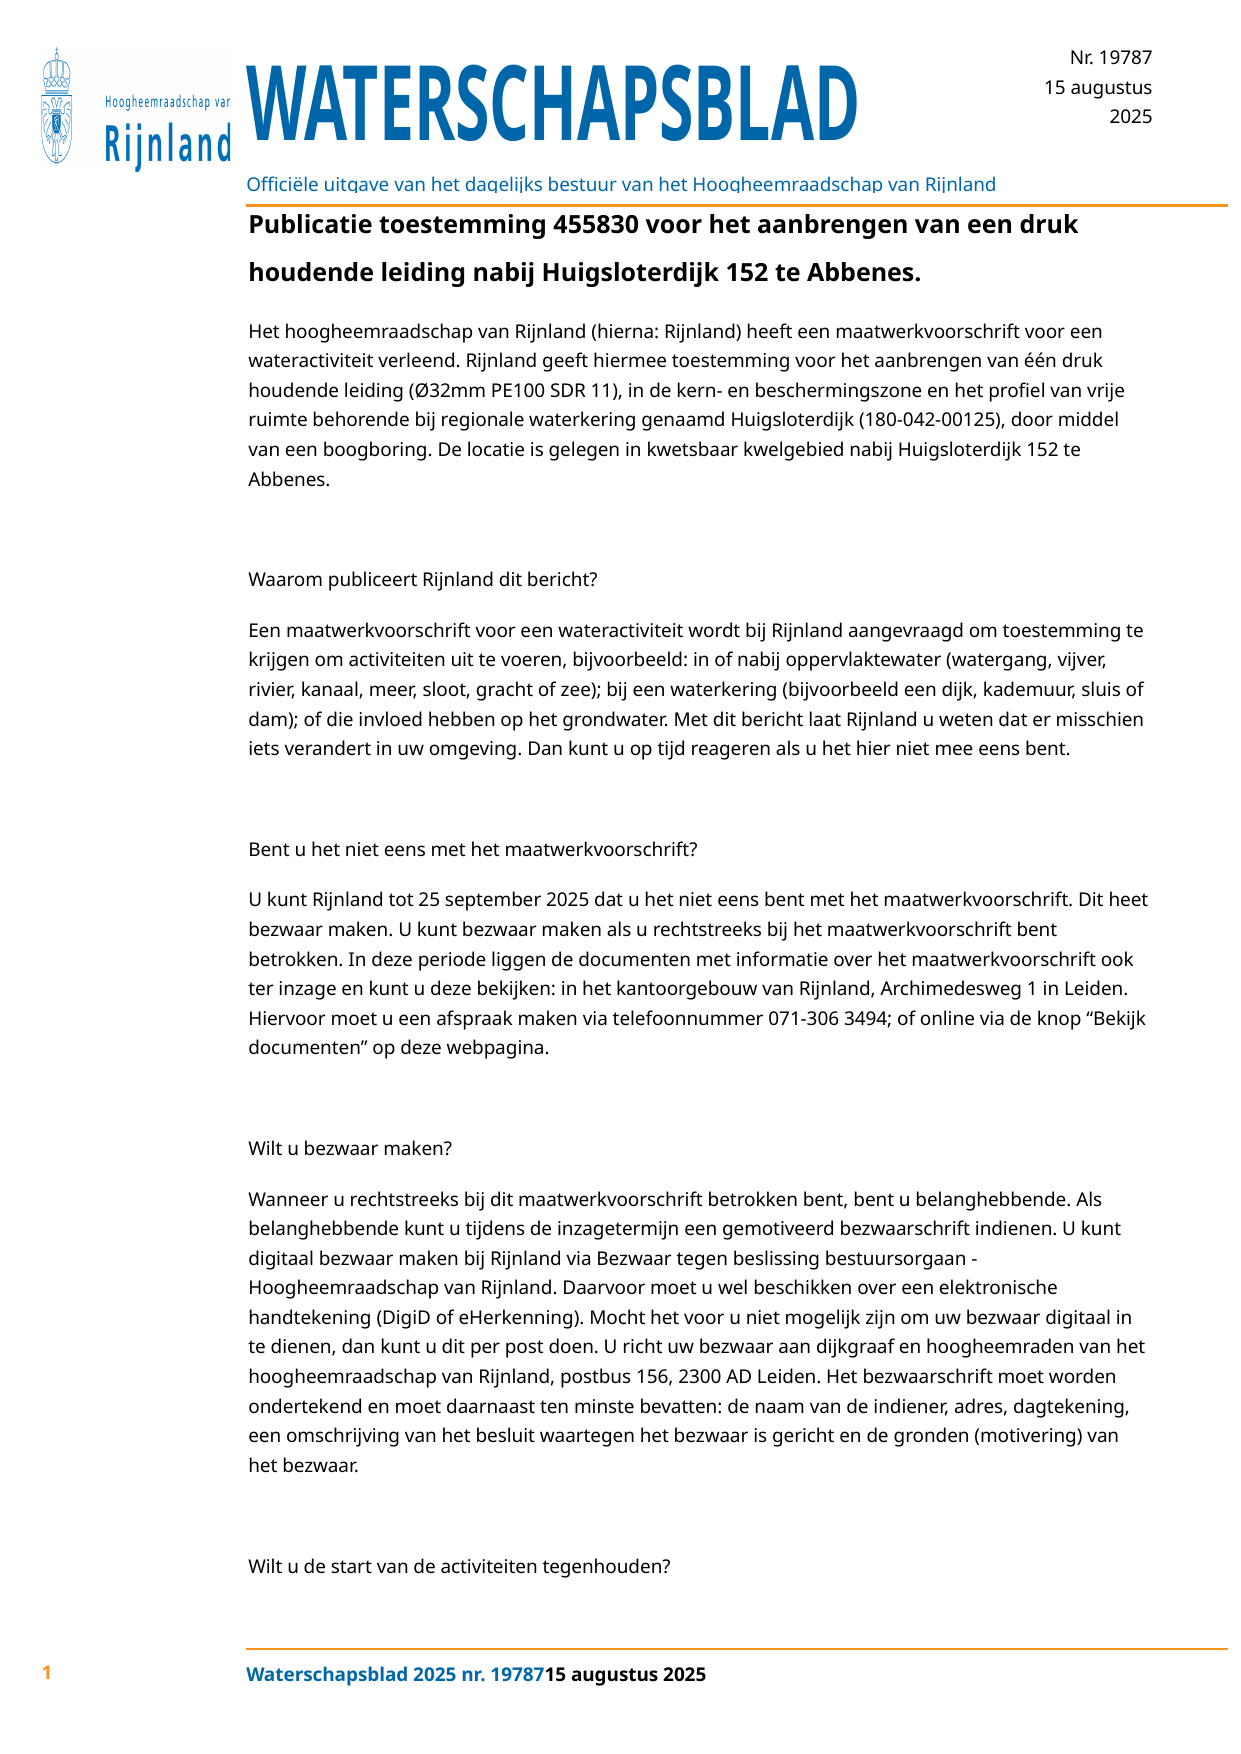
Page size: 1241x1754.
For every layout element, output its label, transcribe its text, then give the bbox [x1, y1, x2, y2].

text Bent u het niet eens met het maatwerkvoorschrift? [248, 836, 1152, 862]
text Het hoogheemraadschap van Rijnland (hierna: Rijnland) heeft een maatwerkvoorschrift voor een wateractiviteit verleend. Rijnland geeft hiermee toestemming voor het aanbrengen van één druk houdende leiding (Ø32mm PE100 SDR 11), in de kern- en beschermingszone en het profiel van vrije ruimte behorende bij regionale waterkering genaamd Huigsloterdijk (180-042-00125), door middel van een boogboring. De locatie is gelegen in kwetsbaar kwelgebied nabij Huigsloterdijk 152 te Abbenes. [248, 318, 1152, 492]
text Wilt u de start van de activiteiten tegenhouden? [248, 1553, 1152, 1579]
text Wanneer u rechtstreeks bij dit maatwerkvoorschrift betrokken bent, bent u belanghebbende. Als belanghebbende kunt u tijdens de inzagetermijn een gemotiveerd bezwaarschrift indienen. U kunt digitaal bezwaar maken bij Rijnland via Bezwaar tegen beslissing bestuursorgaan - Hoogheemraadschap van Rijnland. Daarvoor moet u wel beschikken over een elektronische handtekening (DigiD of eHerkenning). Mocht het voor u niet mogelijk zijn om uw bezwaar digitaal in te dienen, dan kunt u dit per post doen. U richt uw bezwaar aan dijkgraaf en hoogheemraden van het hoogheemraadschap van Rijnland, postbus 156, 2300 AD Leiden. Het bezwaarschrift moet worden ondertekend en moet daarnaast ten minste bevatten: de naam van de indiener, adres, dagtekening, een omschrijving van het besluit waartegen het bezwaar is gericht en de gronden (motivering) van het bezwaar. [248, 1186, 1152, 1478]
text Waarom publiceert Rijnland dit bericht? [248, 567, 1152, 592]
text Wilt u bezwaar maken? [248, 1135, 1152, 1161]
text Een maatwerkvoorschrift voor een wateractiviteit wordt bij Rijnland aangevraagd om toestemming te krijgen om activiteiten uit te voeren, bijvoorbeeld: in of nabij oppervlaktewater (watergang, vijver, rivier, kanaal, meer, sloot, gracht of zee); bij een waterkering (bijvoorbeeld een dijk, kademuur, sluis of dam); of die invloed hebben op het grondwater. Met dit bericht laat Rijnland u weten dat er misschien iets verandert in uw omgeving. Dan kunt u op tijd reageren als u het hier niet mee eens bent. [248, 617, 1152, 761]
text U kunt Rijnland tot 25 september 2025 dat u het niet eens bent met het maatwerkvoorschrift. Dit heet bezwaar maken. U kunt bezwaar maken als u rechtstreeks bij het maatwerkvoorschrift bent betrokken. In deze periode liggen de documenten met informatie over het maatwerkvoorschrift ook ter inzage en kunt u deze bekijken: in het kantoorgebouw van Rijnland, Archimedesweg 1 in Leiden. Hiervoor moet u een afspraak maken via telefoonnummer 071-306 3494; of online via de knop “Bekijk documenten” op deze webpagina. [248, 887, 1152, 1060]
picture [41, 47, 231, 172]
text Publicatie toestemming 455830 voor het aanbrengen van een druk houdende leiding nabij Huigsloterdijk 152 te Abbenes. [248, 207, 1152, 288]
